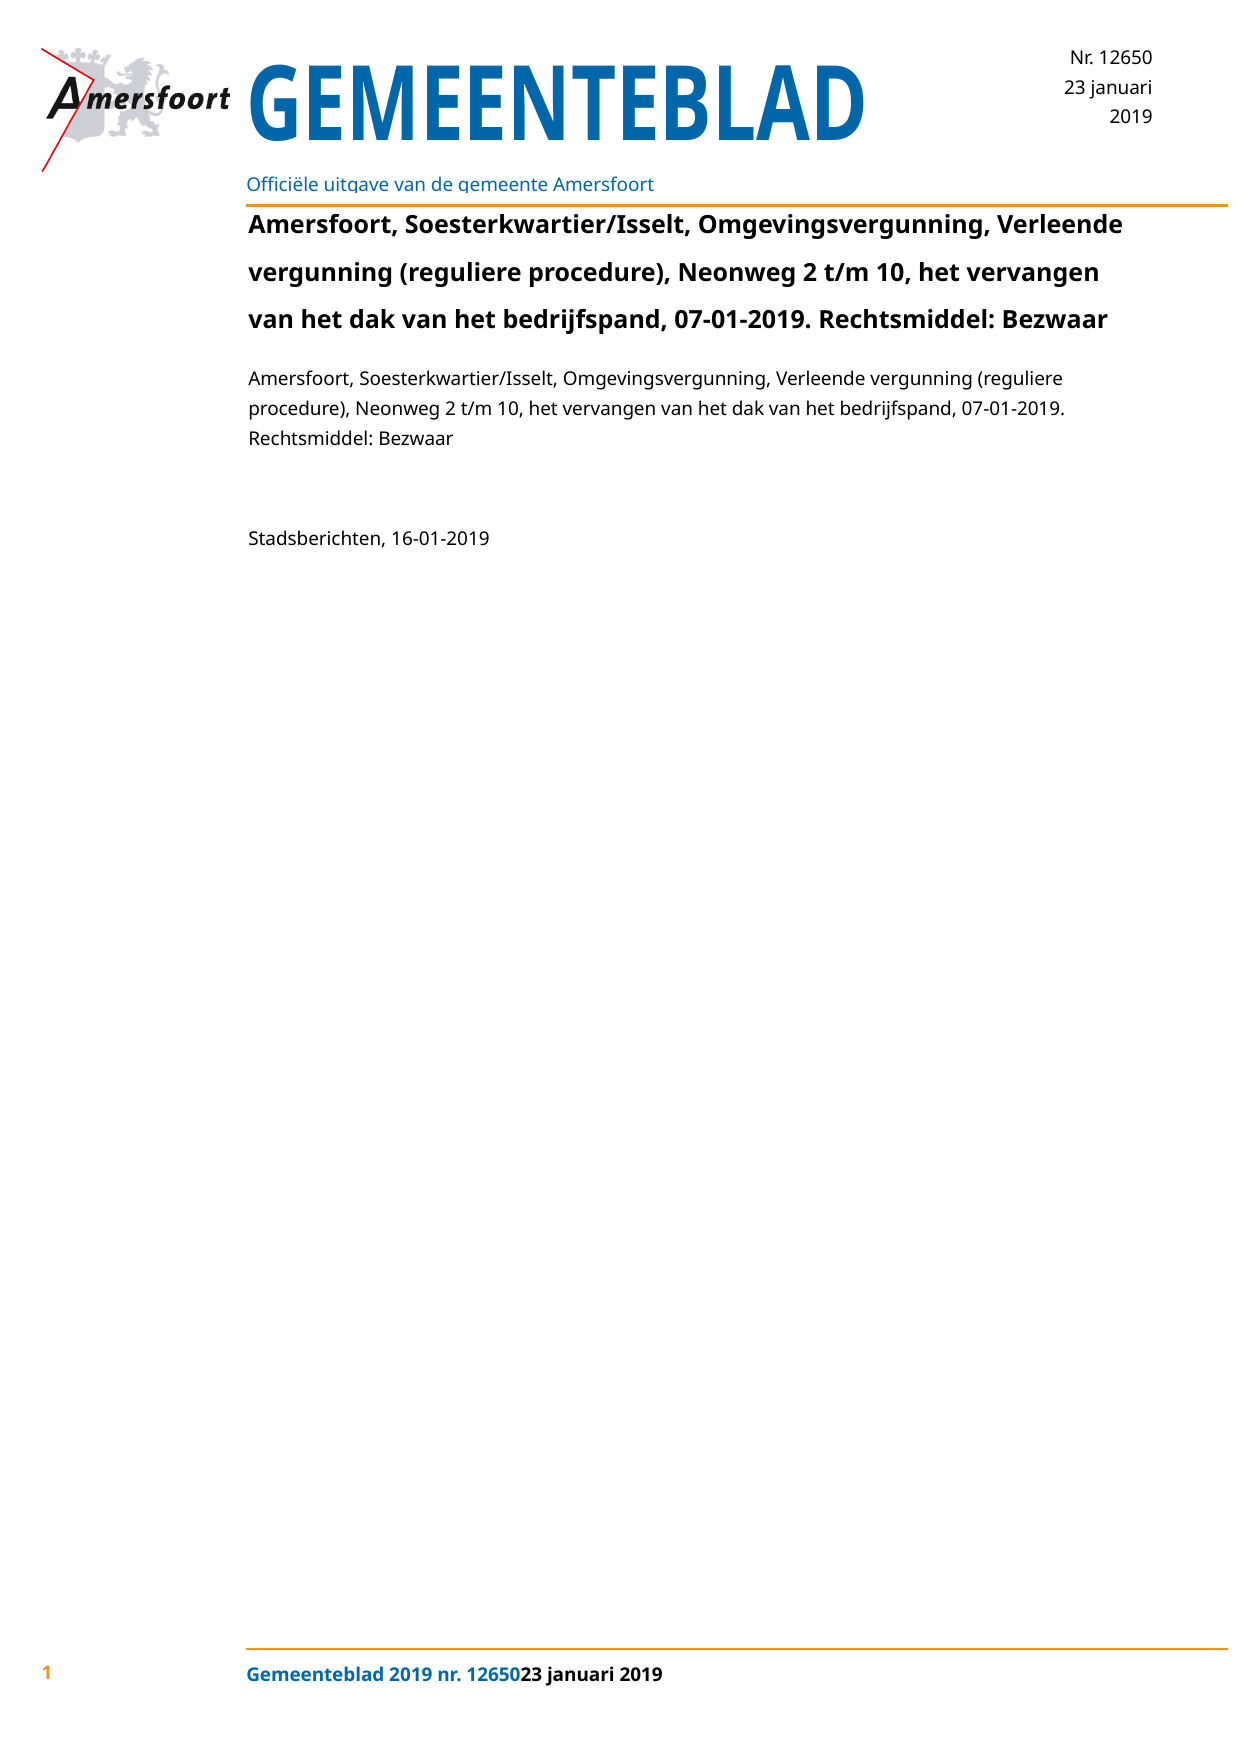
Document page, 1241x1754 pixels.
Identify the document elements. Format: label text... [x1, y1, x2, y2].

picture [41, 47, 231, 172]
text Stadsberichten, 16-01-2019 [248, 526, 1152, 551]
text Amersfoort, Soesterkwartier/Isselt, Omgevingsvergunning, Verleende vergunning (reguliere procedure), Neonweg 2 t/m 10, het vervangen van het dak van het bedrijfspand, 07-01-2019. Rechtsmiddel: Bezwaar [248, 366, 1152, 450]
text Amersfoort, Soesterkwartier/Isselt, Omgevingsvergunning, Verleende vergunning (reguliere procedure), Neonweg 2 t/m 10, het vervangen van het dak van het bedrijfspand, 07-01-2019. Rechtsmiddel: Bezwaar [248, 207, 1152, 336]
